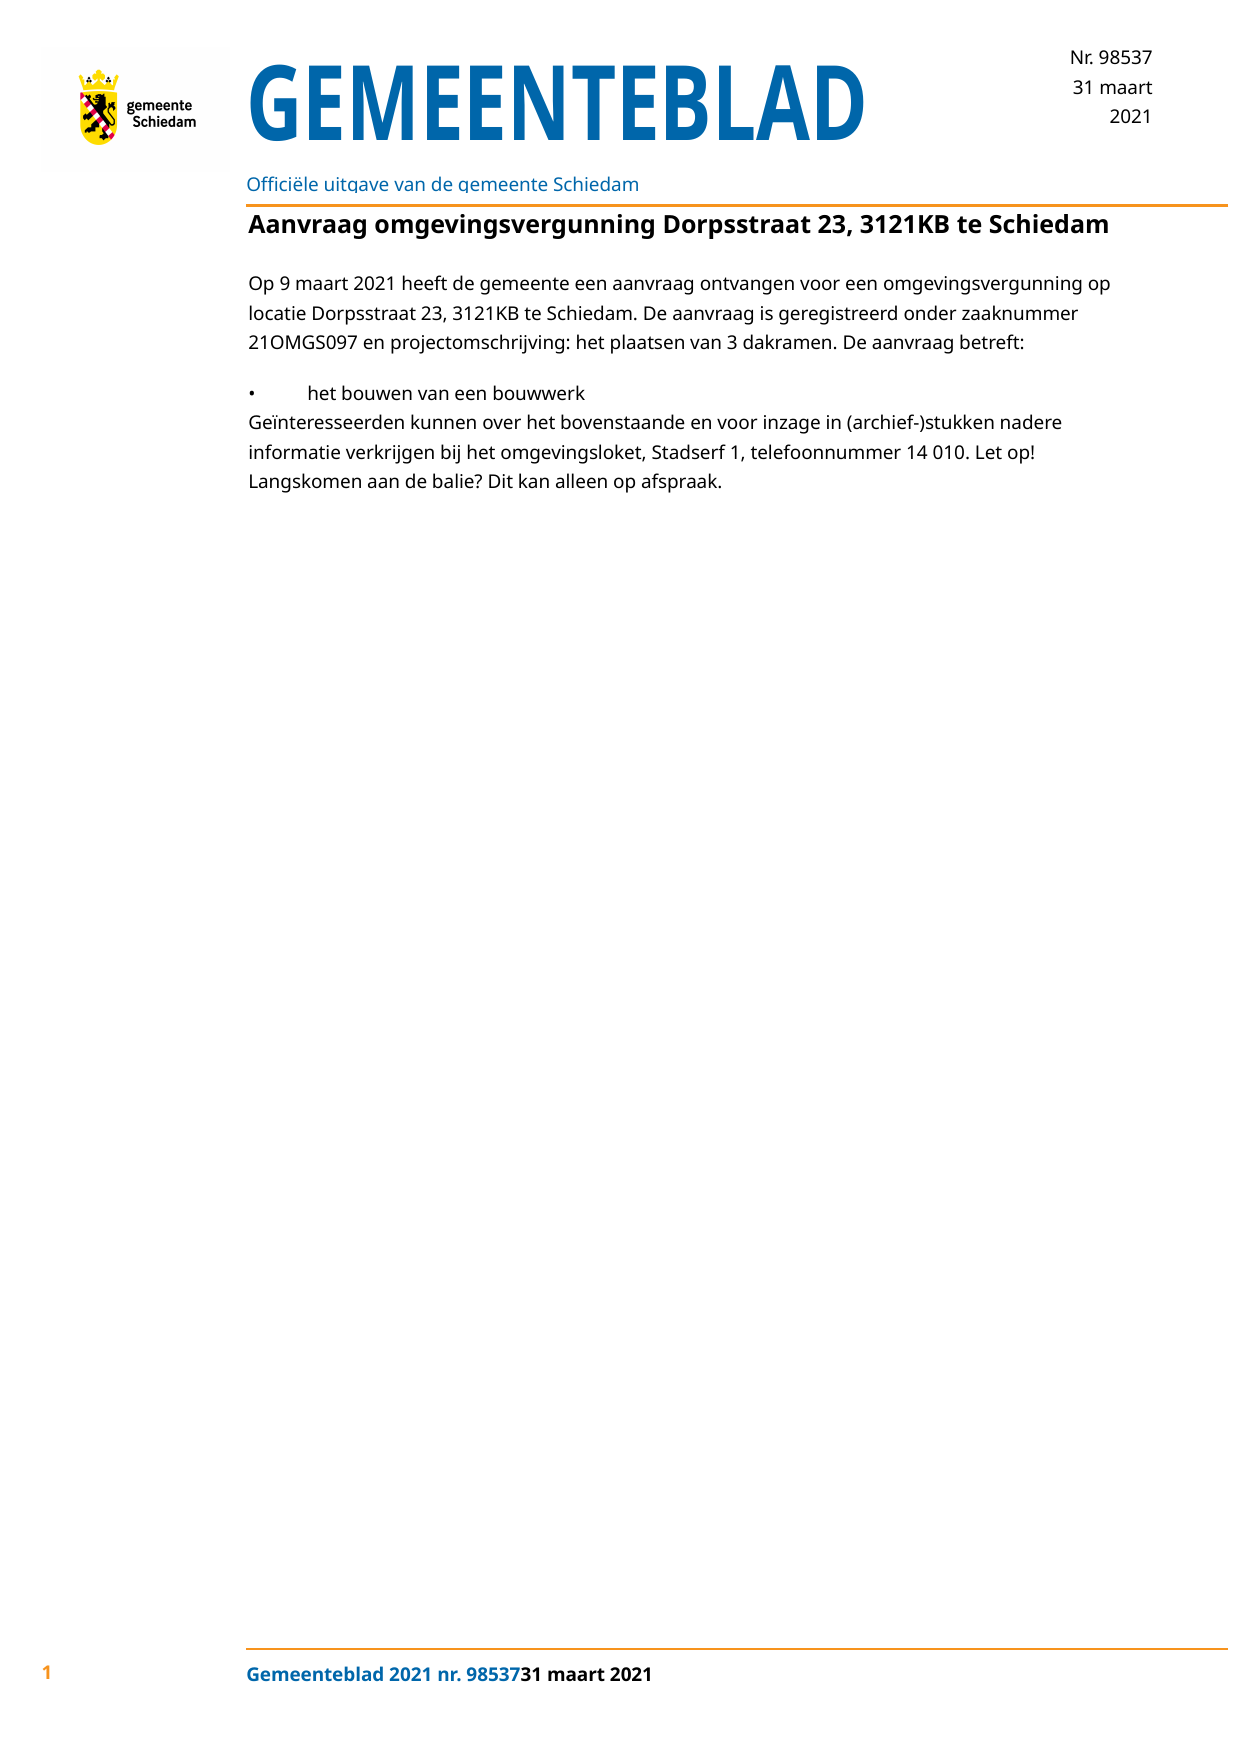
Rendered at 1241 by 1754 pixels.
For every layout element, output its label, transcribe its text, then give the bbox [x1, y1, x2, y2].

list het bouwen van een bouwwerk [248, 380, 1152, 406]
text Op 9 maart 2021 heeft de gemeente een aanvraag ontvangen voor een omgevingsvergunning op locatie Dorpsstraat 23, 3121KB te Schiedam. De aanvraag is geregistreerd onder zaaknummer 21OMGS097 en projectomschrijving: het plaatsen van 3 dakramen. De aanvraag betreft: [248, 270, 1152, 355]
text Geïnteresseerden kunnen over het bovenstaande en voor inzage in (archief-)stukken nadere informatie verkrijgen bij het omgevingsloket, Stadserf 1, telefoonnummer 14 010. Let op! Langskomen aan de balie? Dit kan alleen op afspraak. [248, 409, 1152, 494]
text Aanvraag omgevingsvergunning Dorpsstraat 23, 3121KB te Schiedam [248, 207, 1152, 241]
picture [41, 47, 231, 172]
